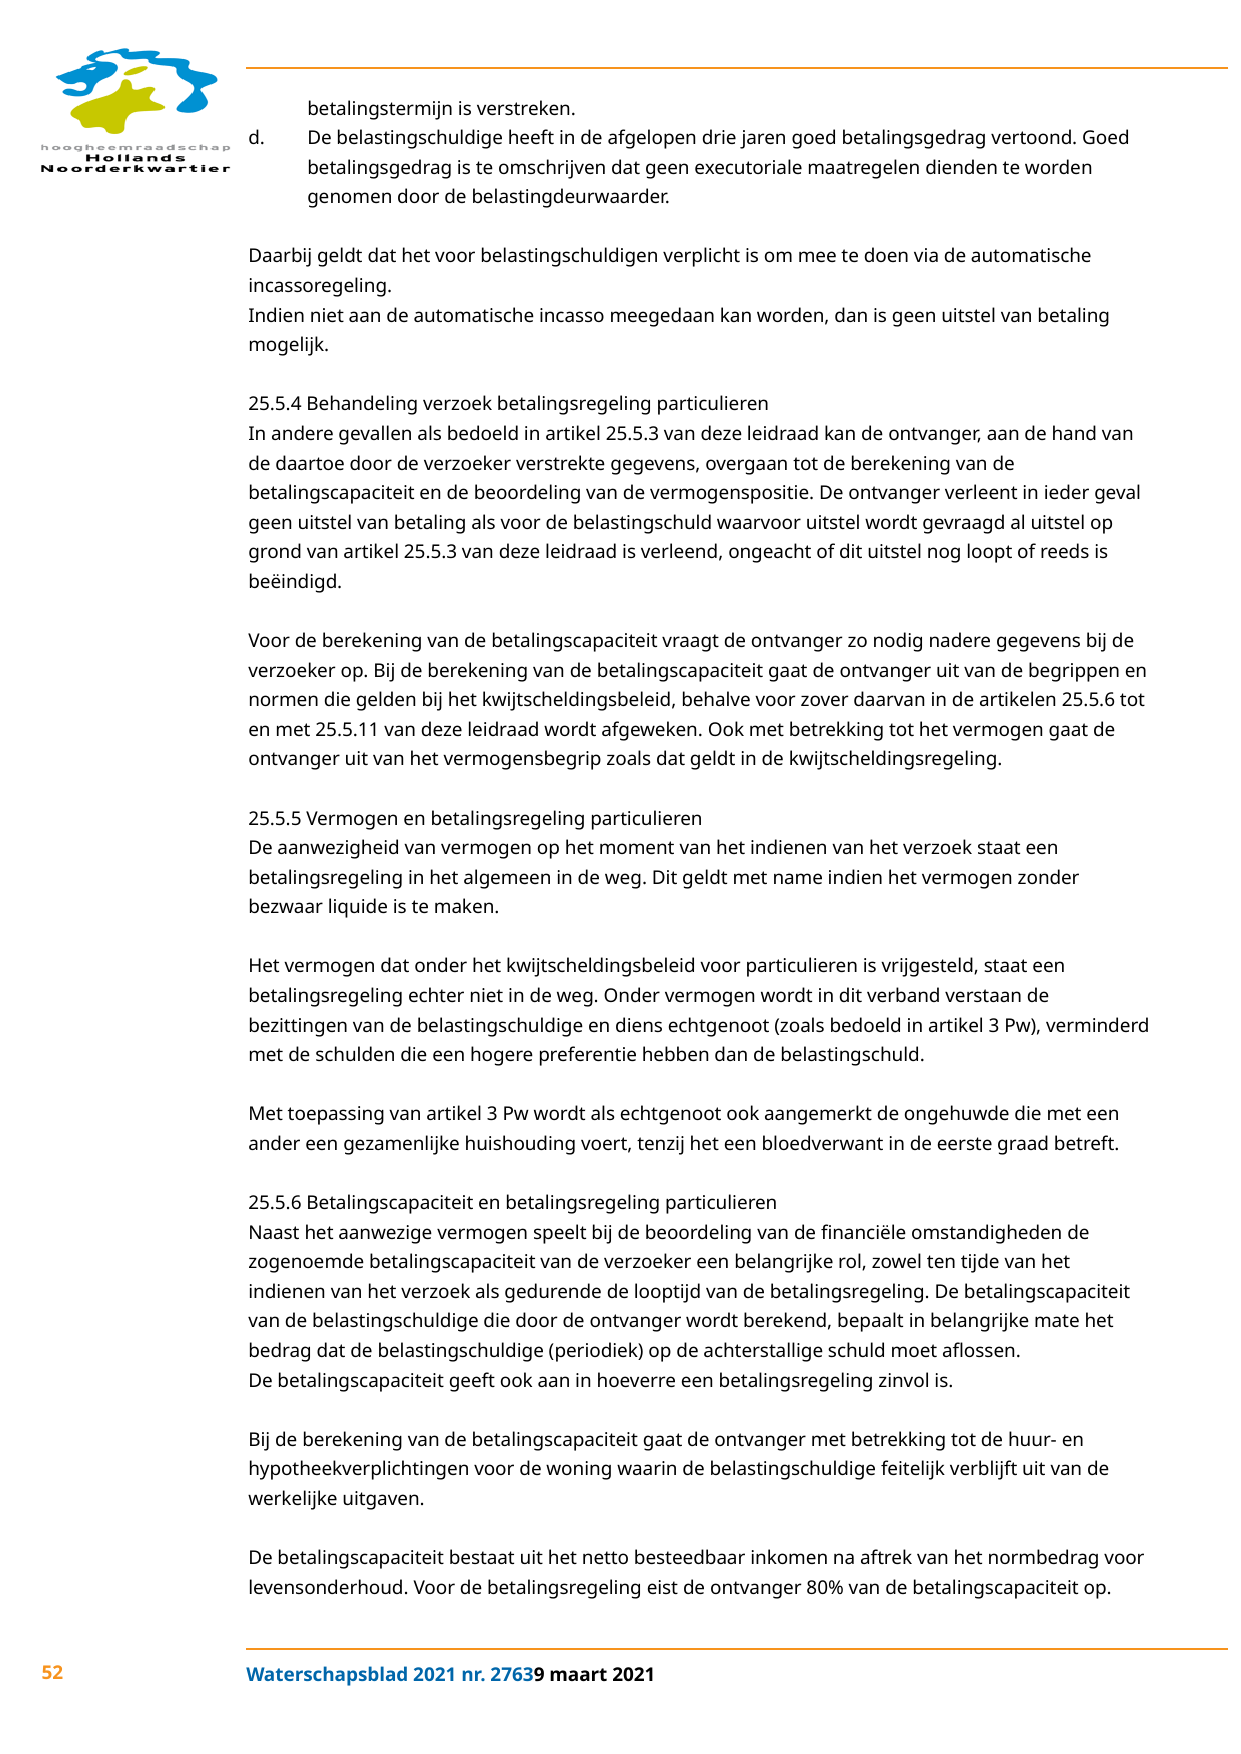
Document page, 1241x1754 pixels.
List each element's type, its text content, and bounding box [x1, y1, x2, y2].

text Naast het aanwezige vermogen speelt bij de beoordeling van de financiële omstandigheden de zogenoemde betalingscapaciteit van de verzoeker een belangrijke rol, zowel ten tijde van het indienen van het verzoek als gedurende de looptijd van de betalingsregeling. De betalingscapaciteit van de belastingschuldige die door de ontvanger wordt berekend, bepaalt in belangrijke mate het bedrag dat de belastingschuldige (periodiek) op de achterstallige schuld moet aflossen. [248, 1219, 1152, 1363]
text 25.5.5 Vermogen en betalingsregeling particulieren [248, 805, 1152, 831]
text Daarbij geldt dat het voor belastingschuldigen verplicht is om mee te doen via de automatische incassoregeling. [248, 243, 1152, 298]
list De belastingschuldige heeft in de afgelopen drie jaren goed betalingsgedrag vertoond. Goed betalingsgedrag is te omschrijven dat geen executoriale maatregelen dienden te worden genomen door de belastingdeurwaarder. [248, 124, 1152, 209]
text Het vermogen dat onder het kwijtscheldingsbeleid voor particulieren is vrijgesteld, staat een betalingsregeling echter niet in de weg. Onder vermogen wordt in dit verband verstaan de bezittingen van de belastingschuldige en diens echtgenoot (zoals bedoeld in artikel 3 Pw), verminderd met de schulden die een hogere preferentie hebben dan de belastingschuld. [248, 953, 1152, 1067]
text De betalingscapaciteit geeft ook aan in hoeverre een betalingsregeling zinvol is. [248, 1367, 1152, 1393]
text Indien niet aan de automatische incasso meegedaan kan worden, dan is geen uitstel van betaling mogelijk. [248, 302, 1152, 357]
text De betalingscapaciteit bestaat uit het netto besteedbaar inkomen na aftrek van het normbedrag voor levensonderhoud. Voor de betalingsregeling eist de ontvanger 80% van de betalingscapaciteit op. [248, 1544, 1152, 1600]
text 25.5.6 Betalingscapaciteit en betalingsregeling particulieren [248, 1189, 1152, 1215]
text Bij de berekening van de betalingscapaciteit gaat de ontvanger met betrekking tot de huur- en hypotheekverplichtingen voor de woning waarin de belastingschuldige feitelijk verblijft uit van de werkelijke uitgaven. [248, 1426, 1152, 1511]
text Voor de berekening van de betalingscapaciteit vraagt de ontvanger zo nodig nadere gegevens bij de verzoeker op. Bij de berekening van de betalingscapaciteit gaat de ontvanger uit van de begrippen en normen die gelden bij het kwijtscheldingsbeleid, behalve voor zover daarvan in de artikelen 25.5.6 tot en met 25.5.11 van deze leidraad wordt afgeweken. Ook met betrekking tot het vermogen gaat de ontvanger uit van het vermogensbegrip zoals dat geldt in de kwijtscheldingsregeling. [248, 627, 1152, 771]
picture [41, 47, 231, 172]
text 25.5.4 Behandeling verzoek betalingsregeling particulieren [248, 391, 1152, 416]
list betalingstermijn is verstreken. [248, 95, 1152, 121]
text De aanwezigheid van vermogen op het moment van het indienen van het verzoek staat een betalingsregeling in het algemeen in de weg. Dit geldt met name indien het vermogen zonder bezwaar liquide is te maken. [248, 834, 1152, 919]
text Met toepassing van artikel 3 Pw wordt als echtgenoot ook aangemerkt de ongehuwde die met een ander een gezamenlijke huishouding voert, tenzij het een bloedverwant in de eerste graad betreft. [248, 1101, 1152, 1156]
text In andere gevallen als bedoeld in artikel 25.5.3 van deze leidraad kan de ontvanger, aan de hand van de daartoe door de verzoeker verstrekte gegevens, overgaan tot de berekening van de betalingscapaciteit en de beoordeling van de vermogenspositie. De ontvanger verleent in ieder geval geen uitstel van betaling als voor de belastingschuld waarvoor uitstel wordt gevraagd al uitstel op grond van artikel 25.5.3 van deze leidraad is verleend, ongeacht of dit uitstel nog loopt of reeds is beëindigd. [248, 420, 1152, 594]
